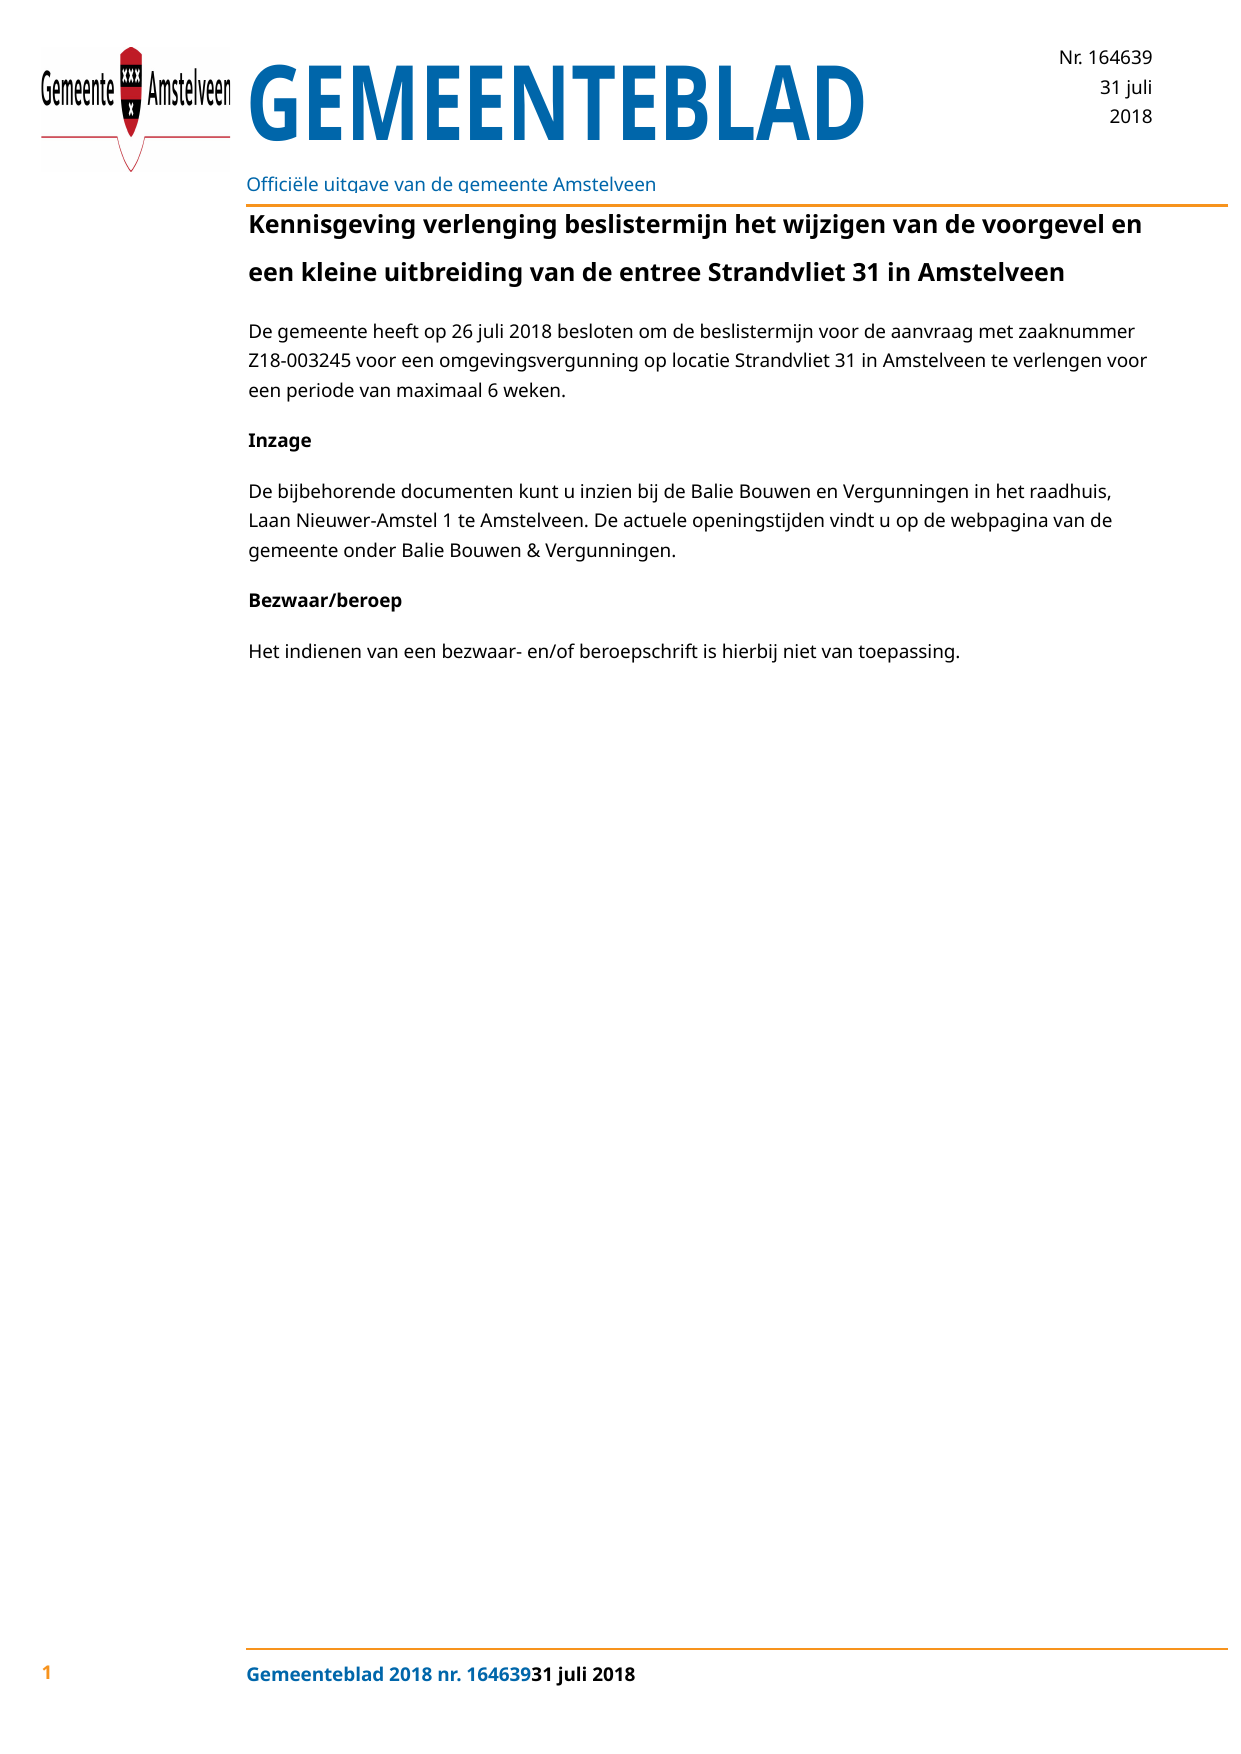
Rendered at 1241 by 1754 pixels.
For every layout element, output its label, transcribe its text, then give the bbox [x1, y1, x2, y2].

text Bezwaar/beroep [248, 587, 1152, 613]
text Het indienen van een bezwaar- en/of beroepschrift is hierbij niet van toepassing. [248, 638, 1152, 664]
text Kennisgeving verlenging beslistermijn het wijzigen van de voorgevel en een kleine uitbreiding van de entree Strandvliet 31 in Amstelveen [248, 207, 1152, 288]
text De bijbehorende documenten kunt u inzien bij de Balie Bouwen en Vergunningen in het raadhuis, Laan Nieuwer-Amstel 1 te Amstelveen. De actuele openingstijden vindt u op de webpagina van de gemeente onder Balie Bouwen & Vergunningen. [248, 478, 1152, 563]
text Inzage [248, 427, 1152, 453]
text De gemeente heeft op 26 juli 2018 besloten om de beslistermijn voor de aanvraag met zaaknummer Z18-003245 voor een omgevingsvergunning op locatie Strandvliet 31 in Amstelveen te verlengen voor een periode van maximaal 6 weken. [248, 318, 1152, 403]
picture [41, 47, 231, 172]
